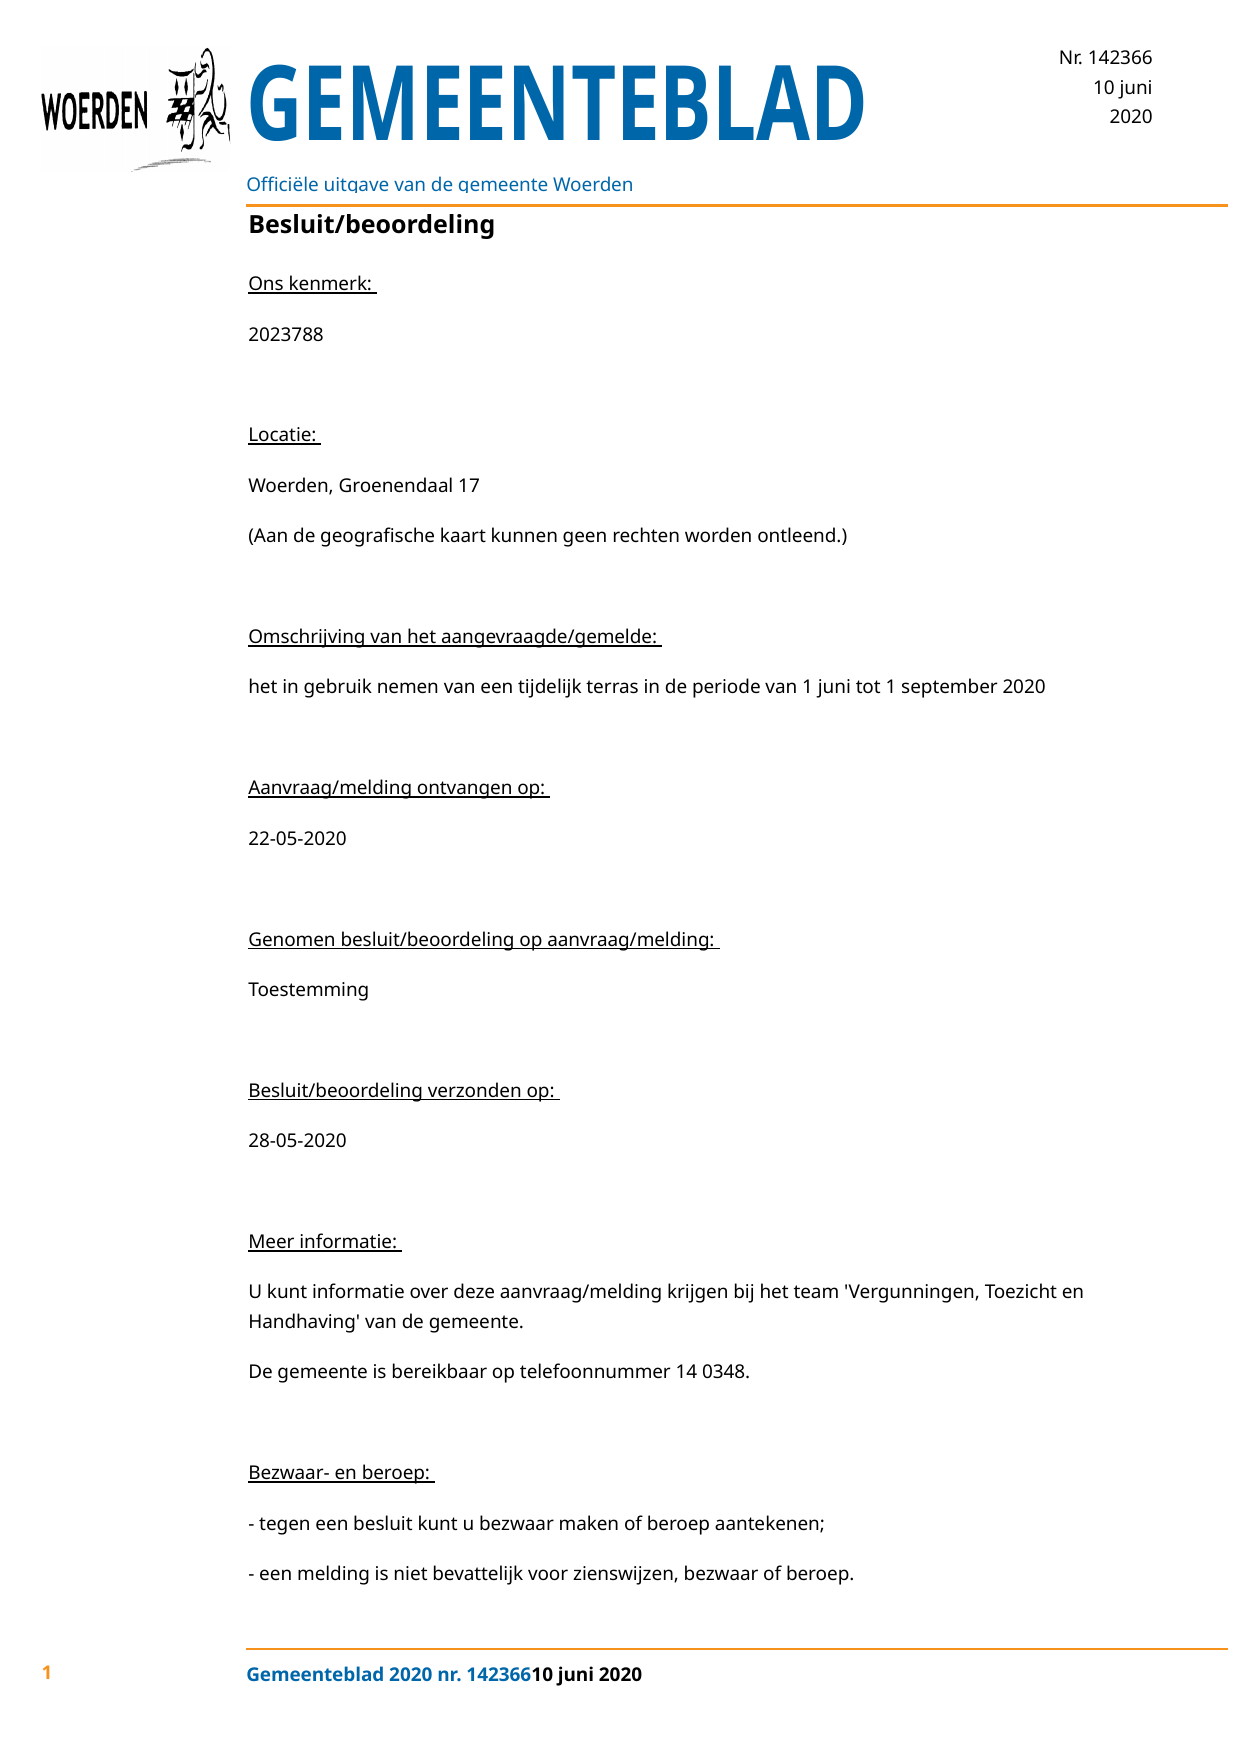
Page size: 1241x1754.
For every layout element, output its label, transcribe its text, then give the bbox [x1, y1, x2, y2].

text Besluit/beoordeling [248, 207, 1152, 241]
text het in gebruik nemen van een tijdelijk terras in de periode van 1 juni tot 1 september 2020 [248, 674, 1152, 699]
text Omschrijving van het aangevraagde/gemelde: [248, 623, 1152, 649]
text 22-05-2020 [248, 825, 1152, 851]
text Woerden, Groenendaal 17 [248, 472, 1152, 498]
text Aanvraag/melding ontvangen op: [248, 774, 1152, 800]
text 28-05-2020 [248, 1127, 1152, 1153]
text Toestemming [248, 976, 1152, 1002]
text 2023788 [248, 321, 1152, 346]
text Locatie: [248, 422, 1152, 447]
text - tegen een besluit kunt u bezwaar maken of beroep aantekenen; [248, 1510, 1152, 1536]
text U kunt informatie over deze aanvraag/melding krijgen bij het team 'Vergunningen, Toezicht en Handhaving' van de gemeente. [248, 1279, 1152, 1334]
text Ons kenmerk: [248, 270, 1152, 296]
text Meer informatie: [248, 1228, 1152, 1254]
picture [41, 47, 231, 172]
text De gemeente is bereikbaar op telefoonnummer 14 0348. [248, 1359, 1152, 1384]
text - een melding is niet bevattelijk voor zienswijzen, bezwaar of beroep. [248, 1560, 1152, 1586]
text Besluit/beoordeling verzonden op: [248, 1077, 1152, 1103]
text (Aan de geografische kaart kunnen geen rechten worden ontleend.) [248, 522, 1152, 548]
text Bezwaar- en beroep: [248, 1459, 1152, 1485]
text Genomen besluit/beoordeling op aanvraag/melding: [248, 926, 1152, 951]
